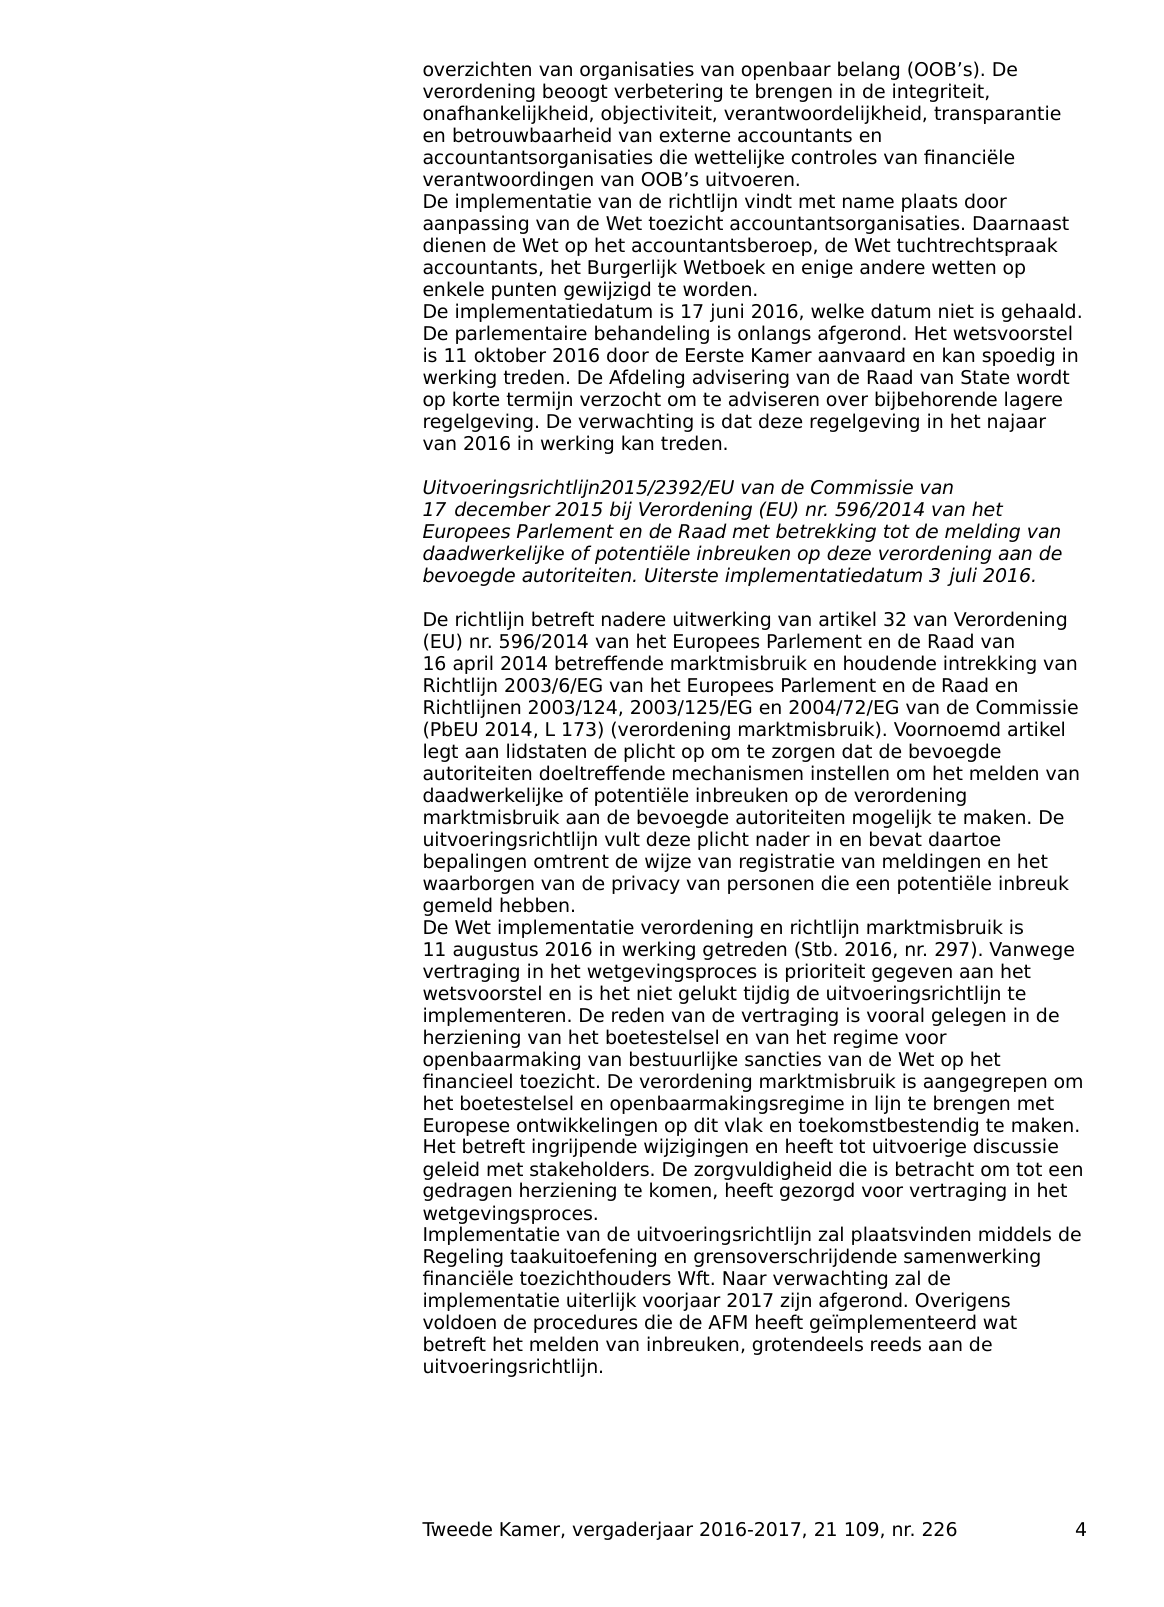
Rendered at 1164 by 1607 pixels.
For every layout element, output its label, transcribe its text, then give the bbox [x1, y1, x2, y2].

text De implementatiedatum is 17 juni 2016, welke datum niet is gehaald. De parlementaire behandeling is onlangs afgerond. Het wetsvoorstel is 11 oktober 2016 door de Eerste Kamer aanvaard en kan spoedig in werking treden. De Afdeling advisering van de Raad van State wordt op korte termijn verzocht om te adviseren over bijbehorende lagere regelgeving. De verwachting is dat deze regelgeving in het najaar van 2016 in werking kan treden. [422, 301, 1087, 455]
text De Wet implementatie verordening en richtlijn marktmisbruik is 11 augustus 2016 in werking getreden (Stb. 2016, nr. 297). Vanwege vertraging in het wetgevingsproces is prioriteit gegeven aan het wetsvoorstel en is het niet gelukt tijdig de uitvoeringsrichtlijn te implementeren. De reden van de vertraging is vooral gelegen in de herziening van het boetestelsel en van het regime voor openbaarmaking van bestuurlijke sancties van de Wet op het financieel toezicht. De verordening marktmisbruik is aangegrepen om het boetestelsel en openbaarmakingsregime in lijn te brengen met Europese ontwikkelingen op dit vlak en toekomstbestendig te maken. Het betreft ingrijpende wijzigingen en heeft tot uitvoerige discussie geleid met stakeholders. De zorgvuldigheid die is betracht om tot een gedragen herziening te komen, heeft gezorgd voor vertraging in het wetgevingsproces. [422, 917, 1087, 1224]
subtitle Uitvoeringsrichtlijn2015/2392/EU van de Commissie van 17 december 2015 bij Verordening (EU) nr. 596/2014 van het Europees Parlement en de Raad met betrekking tot de melding van daadwerkelijke of potentiële inbreuken op deze verordening aan de bevoegde autoriteiten. Uiterste implementatiedatum 3 juli 2016. [422, 477, 1087, 587]
text Implementatie van de uitvoeringsrichtlijn zal plaatsvinden middels de Regeling taakuitoefening en grensoverschrijdende samenwerking financiële toezichthouders Wft. Naar verwachting zal de implementatie uiterlijk voorjaar 2017 zijn afgerond. Overigens voldoen de procedures die de AFM heeft geïmplementeerd wat betreft het melden van inbreuken, grotendeels reeds aan de uitvoeringsrichtlijn. [422, 1224, 1087, 1378]
text De richtlijn betreft nadere uitwerking van artikel 32 van Verordening (EU) nr. 596/2014 van het Europees Parlement en de Raad van 16 april 2014 betreffende marktmisbruik en houdende intrekking van Richtlijn 2003/6/EG van het Europees Parlement en de Raad en Richtlijnen 2003/124, 2003/125/EG en 2004/72/EG van de Commissie (PbEU 2014, L 173) (verordening marktmisbruik). Voornoemd artikel legt aan lidstaten de plicht op om te zorgen dat de bevoegde autoriteiten doeltreffende mechanismen instellen om het melden van daadwerkelijke of potentiële inbreuken op de verordening marktmisbruik aan de bevoegde autoriteiten mogelijk te maken. De uitvoeringsrichtlijn vult deze plicht nader in en bevat daartoe bepalingen omtrent de wijze van registratie van meldingen en het waarborgen van de privacy van personen die een potentiële inbreuk gemeld hebben. [422, 609, 1087, 917]
text overzichten van organisaties van openbaar belang (OOB’s). De verordening beoogt verbetering te brengen in de integriteit, onafhankelijkheid, objectiviteit, verantwoordelijkheid, transparantie en betrouwbaarheid van externe accountants en accountantsorganisaties die wettelijke controles van financiële verantwoordingen van OOB’s uitvoeren. [422, 59, 1087, 191]
text De implementatie van de richtlijn vindt met name plaats door aanpassing van de Wet toezicht accountantsorganisaties. Daarnaast dienen de Wet op het accountantsberoep, de Wet tuchtrechtspraak accountants, het Burgerlijk Wetboek en enige andere wetten op enkele punten gewijzigd te worden. [422, 191, 1087, 301]
